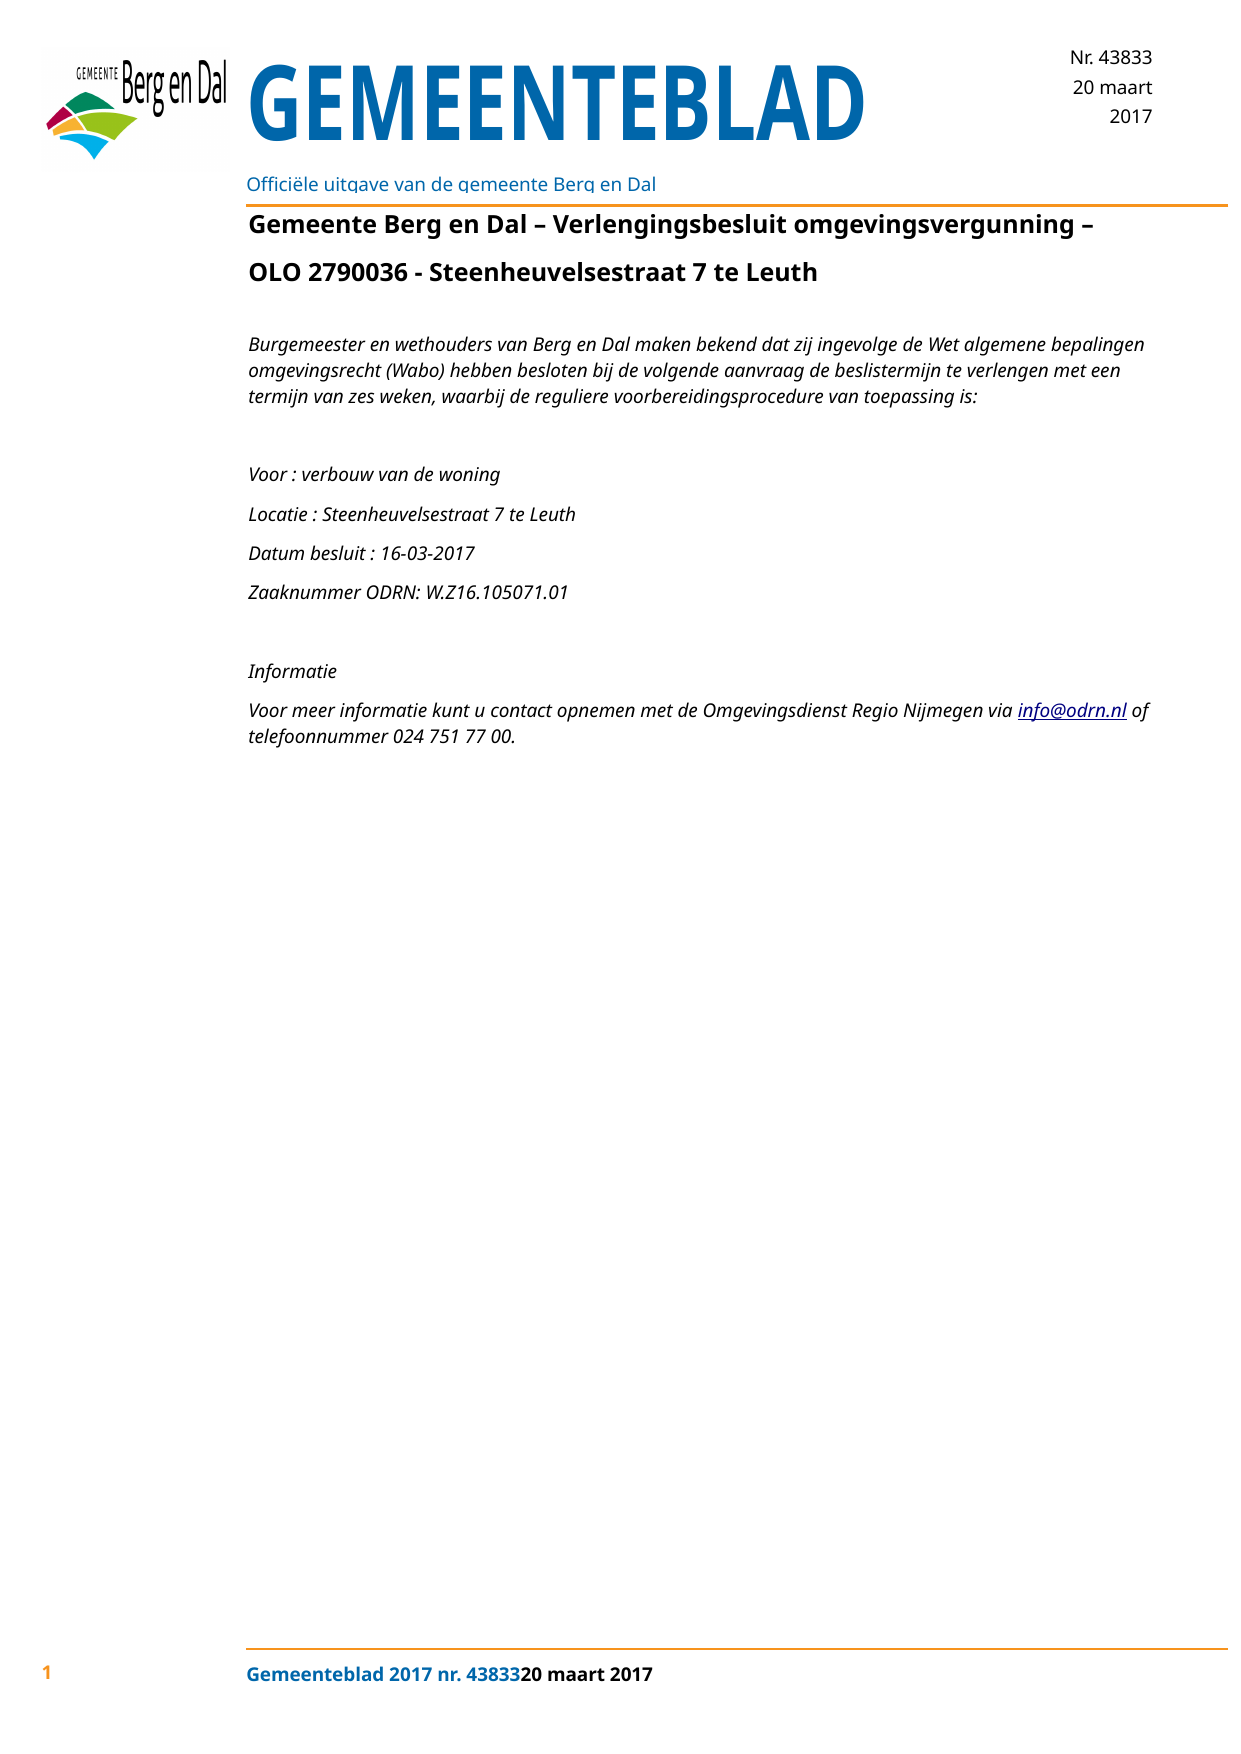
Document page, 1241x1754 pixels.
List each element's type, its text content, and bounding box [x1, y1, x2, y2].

text Burgemeester en wethouders van Berg en Dal maken bekend dat zij ingevolge de Wet algemene bepalingen omgevingsrecht (Wabo) hebben besloten bij de volgende aanvraag de beslistermijn te verlengen met een termijn van zes weken, waarbij de reguliere voorbereidingsprocedure van toepassing is: [248, 331, 1152, 409]
text Voor meer informatie kunt u contact opnemen met de Omgevingsdienst Regio Nijmegen via info@odrn.nl of telefoonnummer 024 751 77 00. [248, 697, 1152, 748]
text Voor : verbouw van de woning [248, 461, 1152, 487]
picture [41, 47, 231, 172]
text Datum besluit : 16-03-2017 [248, 540, 1152, 566]
text Zaaknummer ODRN: W.Z16.105071.01 [248, 579, 1152, 605]
text Locatie : Steenheuvelsestraat 7 te Leuth [248, 501, 1152, 526]
text Gemeente Berg en Dal – Verlengingsbesluit omgevingsvergunning – OLO 2790036 - Steenheuvelsestraat 7 te Leuth [248, 207, 1152, 288]
text Informatie [248, 658, 1152, 683]
